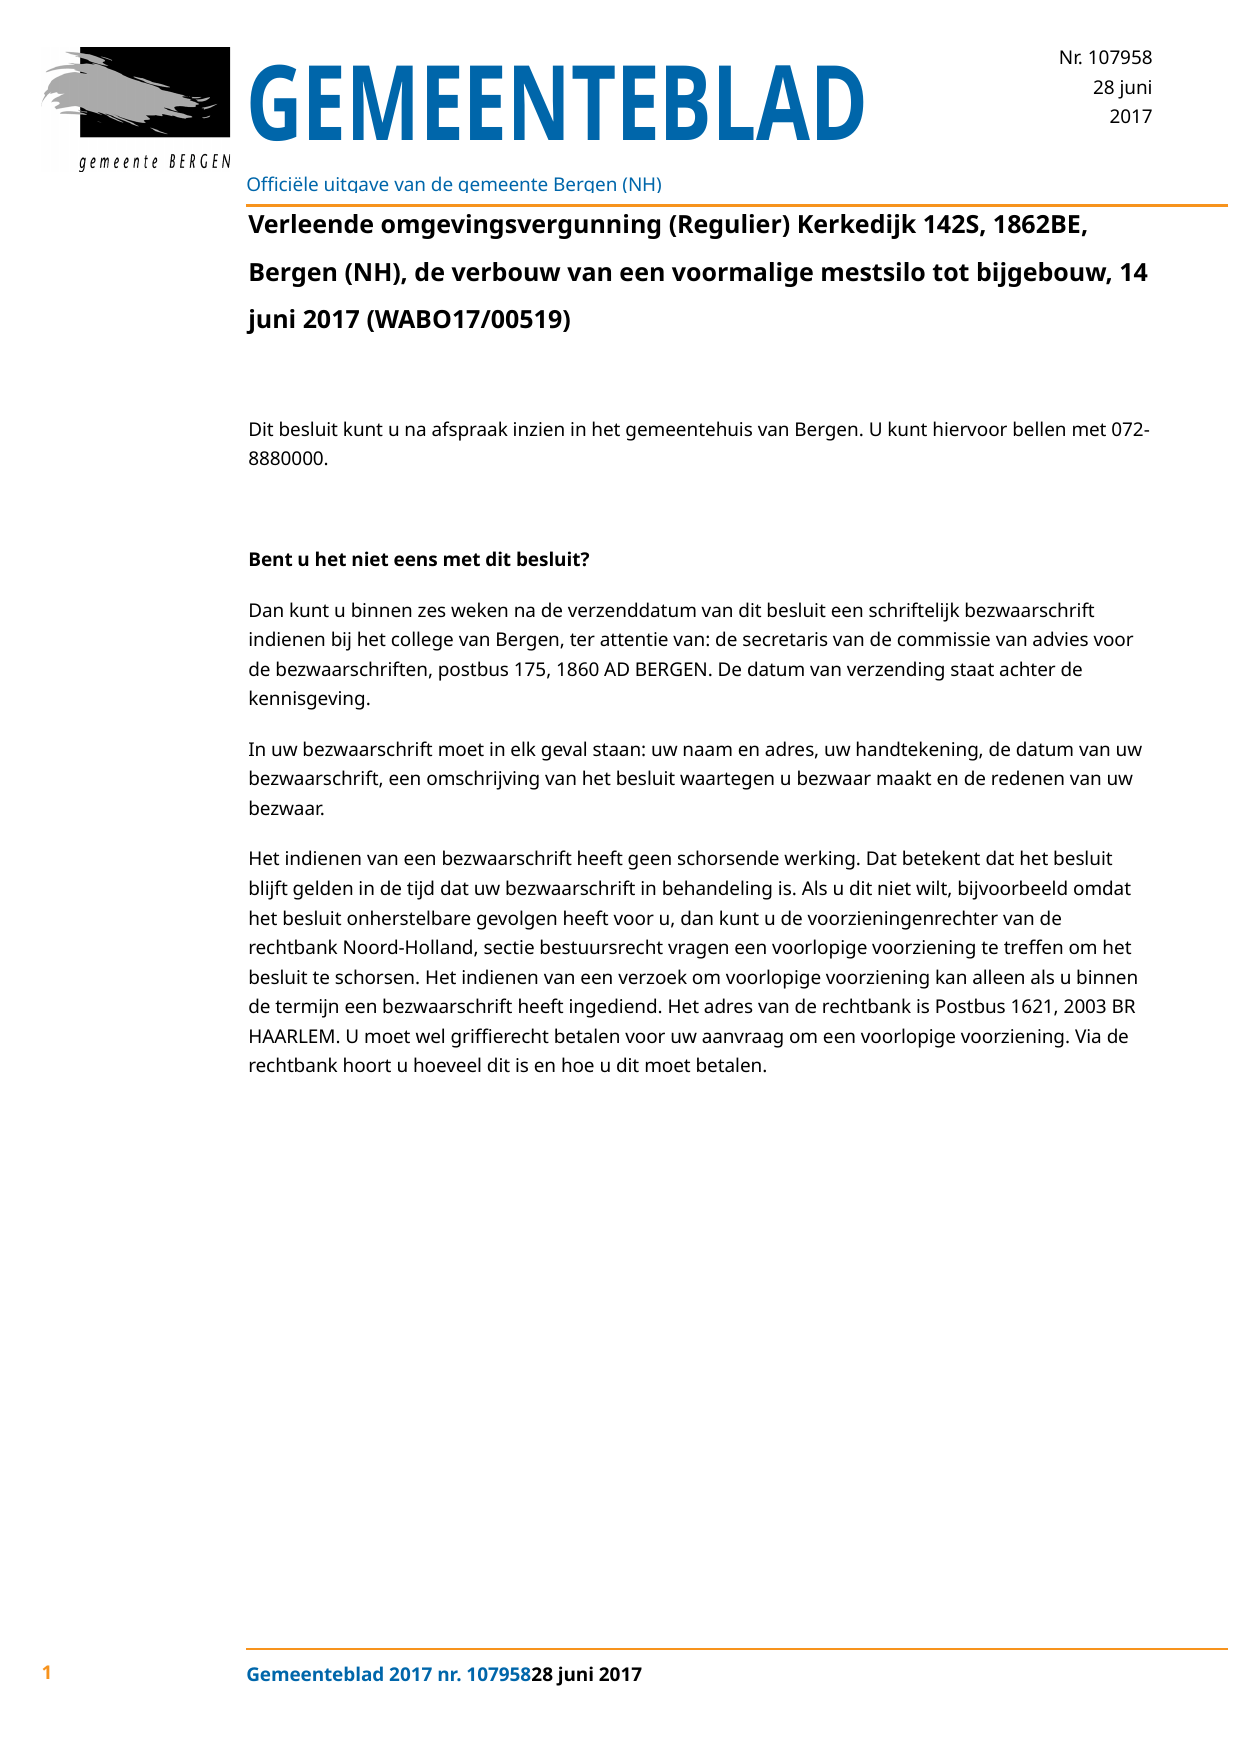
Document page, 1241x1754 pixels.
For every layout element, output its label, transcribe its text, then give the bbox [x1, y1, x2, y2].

text Dan kunt u binnen zes weken na de verzenddatum van dit besluit een schriftelijk bezwaarschrift indienen bij het college van Bergen, ter attentie van: de secretaris van de commissie van advies voor de bezwaarschriften, postbus 175, 1860 AD BERGEN. De datum van verzending staat achter de kennisgeving. [248, 597, 1152, 711]
picture [41, 47, 231, 172]
text Het indienen van een bezwaarschrift heeft geen schorsende werking. Dat betekent dat het besluit blijft gelden in de tijd dat uw bezwaarschrift in behandeling is. Als u dit niet wilt, bijvoorbeeld omdat het besluit onherstelbare gevolgen heeft voor u, dan kunt u de voorzieningenrechter van de rechtbank Noord-Holland, sectie bestuursrecht vragen een voorlopige voorziening te treffen om het besluit te schorsen. Het indienen van een verzoek om voorlopige voorziening kan alleen als u binnen de termijn een bezwaarschrift heeft ingediend. Het adres van de rechtbank is Postbus 1621, 2003 BR HAARLEM. U moet wel griffierecht betalen voor uw aanvraag om een voorlopige voorziening. Via de rechtbank hoort u hoeveel dit is en hoe u dit moet betalen. [248, 846, 1152, 1078]
text Bent u het niet eens met dit besluit? [248, 546, 1152, 572]
text In uw bezwaarschrift moet in elk geval staan: uw naam en adres, uw handtekening, de datum van uw bezwaarschrift, een omschrijving van het besluit waartegen u bezwaar maakt en de redenen van uw bezwaar. [248, 736, 1152, 821]
text Dit besluit kunt u na afspraak inzien in het gemeentehuis van Bergen. U kunt hiervoor bellen met 072-8880000. [248, 416, 1152, 471]
text Verleende omgevingsvergunning (Regulier) Kerkedijk 142S, 1862BE, Bergen (NH), de verbouw van een voormalige mestsilo tot bijgebouw, 14 juni 2017 (WABO17/00519) [248, 207, 1152, 336]
